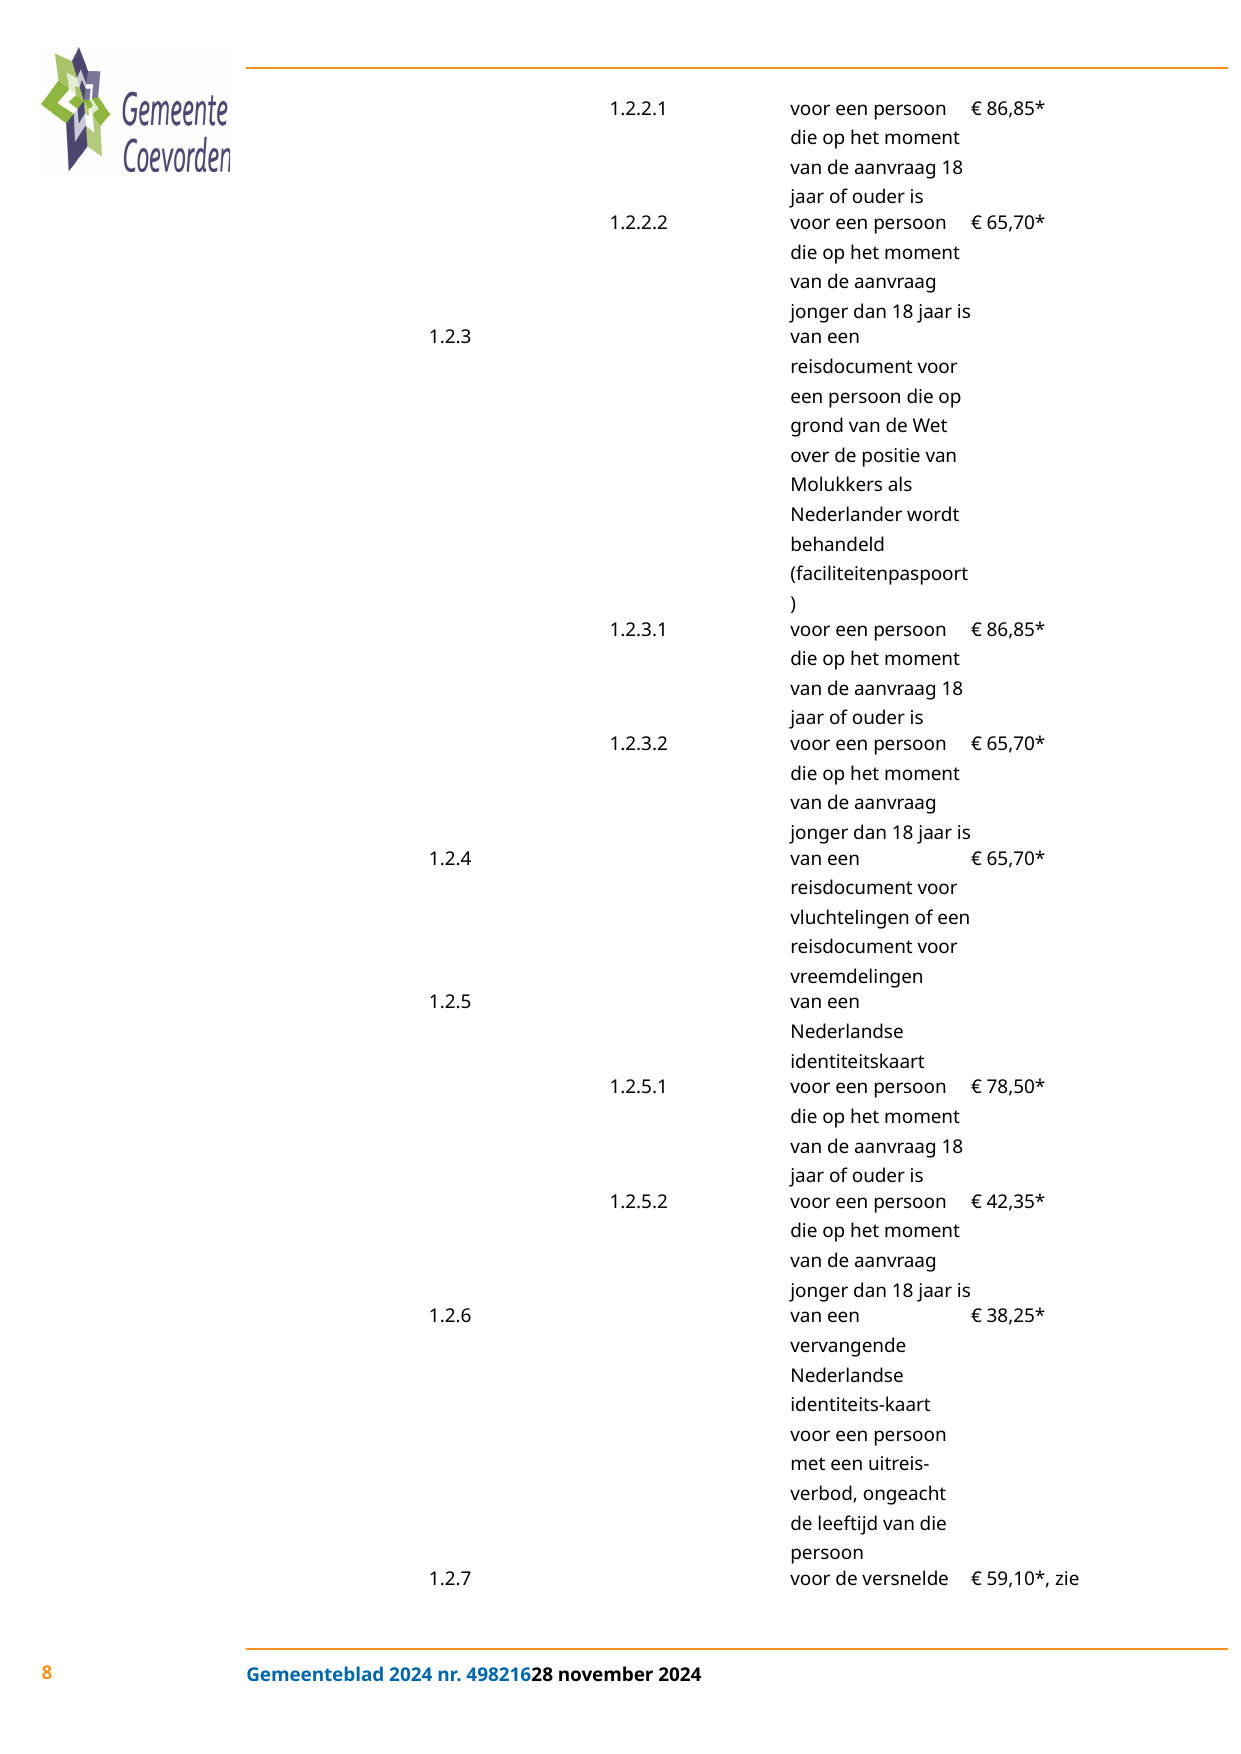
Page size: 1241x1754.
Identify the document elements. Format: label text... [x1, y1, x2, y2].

table_cell [248, 324, 429, 616]
table_cell [248, 989, 429, 1074]
table_cell 1.2.6 [429, 1303, 609, 1565]
table_cell € 86,85* [971, 616, 1152, 730]
table_cell [971, 989, 1152, 1074]
table_cell [609, 845, 790, 989]
table_cell € 59,10*, zie [971, 1565, 1152, 1591]
table_cell [248, 1303, 429, 1565]
table_cell voor een persoon die op het moment van de aanvraag 18 jaar of ouder is [790, 95, 971, 209]
table_cell [248, 209, 429, 324]
table_cell [609, 989, 790, 1074]
table_cell [248, 730, 429, 845]
table_cell voor een persoon die op het moment van de aanvraag jonger dan 18 jaar is [790, 730, 971, 845]
table_cell 1.2.4 [429, 845, 609, 989]
table_cell 1.2.5 [429, 989, 609, 1074]
table_cell € 65,70* [971, 730, 1152, 845]
table_cell 1.2.3.1 [609, 616, 790, 730]
table_cell € 65,70* [971, 845, 1152, 989]
table_cell [609, 1303, 790, 1565]
table_cell € 78,50* [971, 1074, 1152, 1188]
table_cell 1.2.5.2 [609, 1188, 790, 1303]
picture [41, 47, 231, 172]
table_cell € 38,25* [971, 1303, 1152, 1565]
table_cell 1.2.3 [429, 324, 609, 616]
table_cell van een reisdocument voor een persoon die op grond van de Wet over de positie van Molukkers als Nederlander wordt behandeld (faciliteitenpaspoort) [790, 324, 971, 616]
table_cell [248, 1188, 429, 1303]
table_cell [248, 1565, 429, 1591]
table_cell [248, 95, 429, 209]
table_cell [429, 730, 609, 845]
table_cell voor een persoon die op het moment van de aanvraag jonger dan 18 jaar is [790, 209, 971, 324]
table_cell van een Nederlandse identiteitskaart [790, 989, 971, 1074]
table_cell 1.2.2.1 [609, 95, 790, 209]
table_cell van een vervangende Nederlandse identiteits-kaart voor een persoon met een uitreis-verbod, ongeacht de leeftijd van die persoon [790, 1303, 971, 1565]
table_cell [429, 1074, 609, 1188]
table_cell voor een persoon die op het moment van de aanvraag jonger dan 18 jaar is [790, 1188, 971, 1303]
table_cell € 86,85* [971, 95, 1152, 209]
table_cell [248, 616, 429, 730]
table_cell 1.2.3.2 [609, 730, 790, 845]
table_cell voor een persoon die op het moment van de aanvraag 18 jaar of ouder is [790, 616, 971, 730]
table_cell 1.2.7 [429, 1565, 609, 1591]
table_cell [609, 1565, 790, 1591]
table_cell van een reisdocument voor vluchtelingen of een reisdocument voor vreemdelingen [790, 845, 971, 989]
table_cell [971, 324, 1152, 616]
table_cell [248, 845, 429, 989]
table_cell [609, 324, 790, 616]
table_cell 1.2.5.1 [609, 1074, 790, 1188]
table_cell € 42,35* [971, 1188, 1152, 1303]
table_cell [429, 1188, 609, 1303]
table_cell 1.2.2.2 [609, 209, 790, 324]
table_cell [248, 1074, 429, 1188]
table_cell voor de versnelde [790, 1565, 971, 1591]
table_cell [429, 616, 609, 730]
table_cell voor een persoon die op het moment van de aanvraag 18 jaar of ouder is [790, 1074, 971, 1188]
table_cell € 65,70* [971, 209, 1152, 324]
table_cell [429, 95, 609, 209]
table_cell [429, 209, 609, 324]
